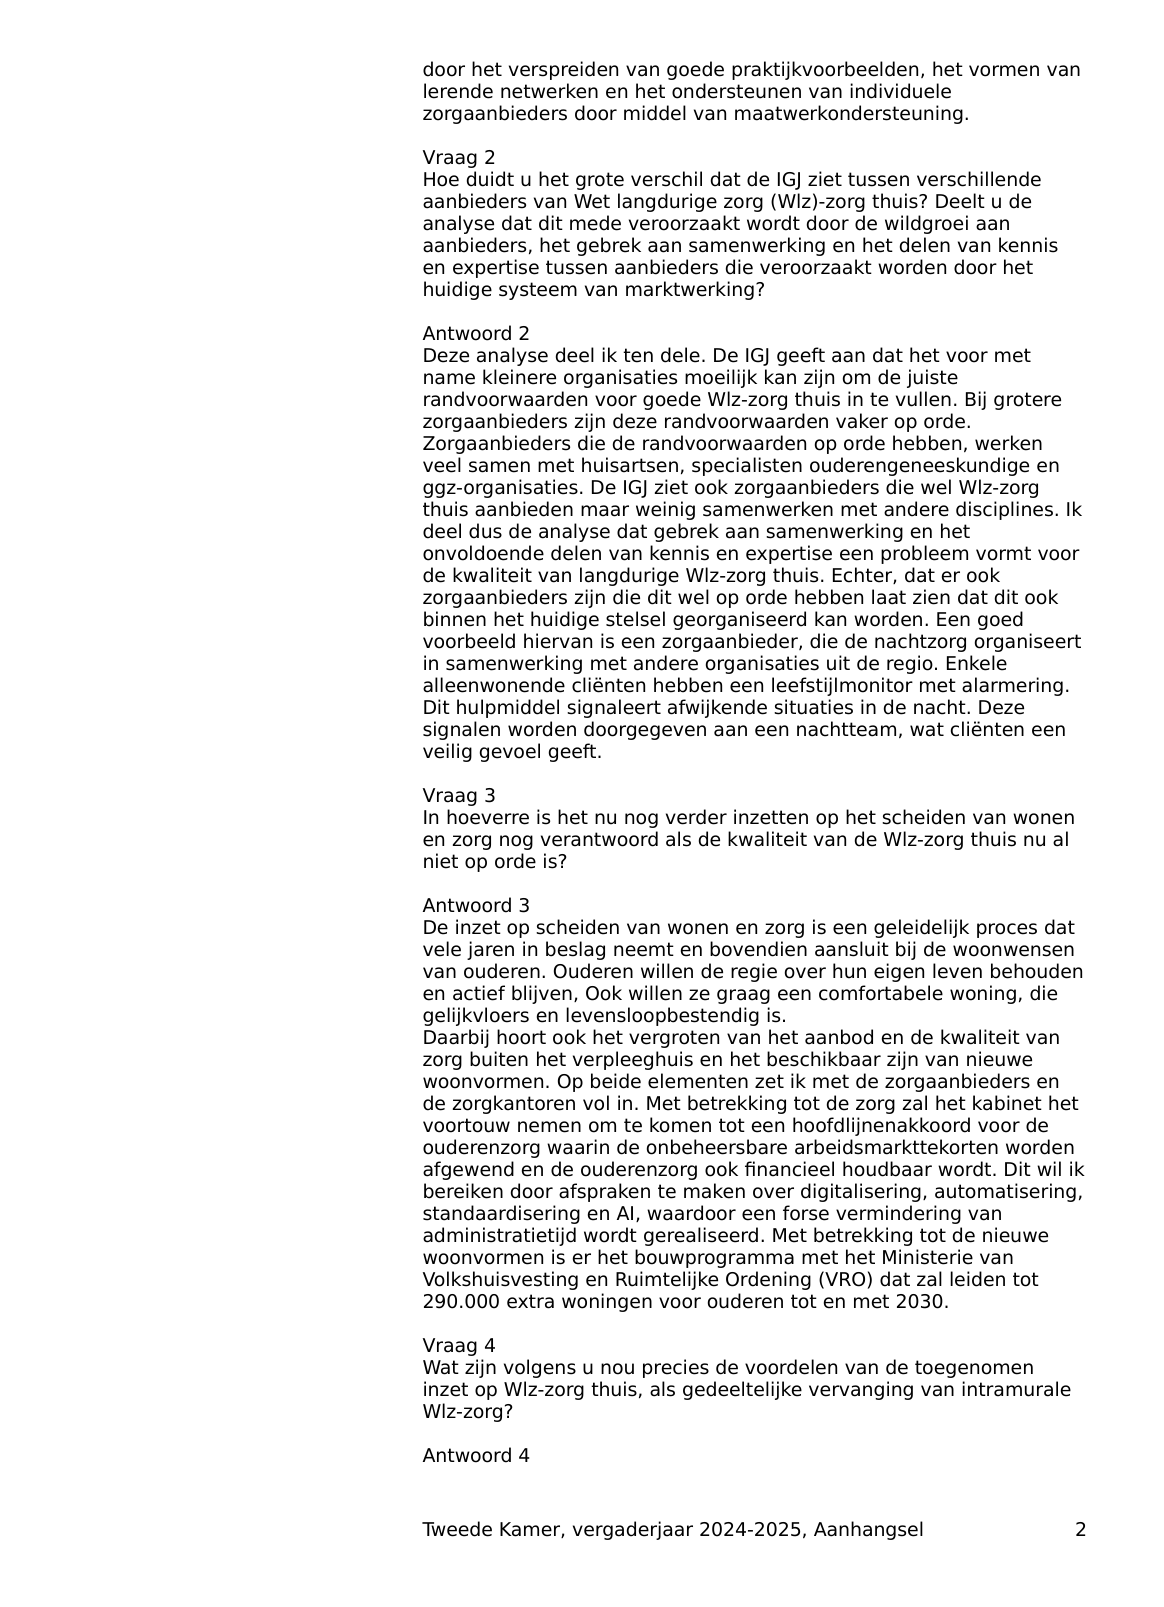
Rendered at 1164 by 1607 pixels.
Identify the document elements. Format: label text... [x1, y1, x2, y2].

text De inzet op scheiden van wonen en zorg is een geleidelijk proces dat vele jaren in beslag neemt en bovendien aansluit bij de woonwensen van ouderen. Ouderen willen de regie over hun eigen leven behouden en actief blijven, Ook willen ze graag een comfortabele woning, die gelijkvloers en levensloopbestendig is. [422, 917, 1087, 1027]
text Antwoord 4 [422, 1445, 1087, 1467]
text Wat zijn volgens u nou precies de voordelen van de toegenomen inzet op Wlz-zorg thuis, als gedeeltelijke vervanging van intramurale Wlz-zorg? [422, 1357, 1087, 1423]
text door het verspreiden van goede praktijkvoorbeelden, het vormen van lerende netwerken en het ondersteunen van individuele zorgaanbieders door middel van maatwerkondersteuning. [422, 59, 1087, 125]
text Antwoord 3 [422, 895, 1087, 917]
text Vraag 2 [422, 147, 1087, 169]
text Vraag 3 [422, 785, 1087, 807]
text Antwoord 2 [422, 323, 1087, 345]
text In hoeverre is het nu nog verder inzetten op het scheiden van wonen en zorg nog verantwoord als de kwaliteit van de Wlz-zorg thuis nu al niet op orde is? [422, 807, 1087, 873]
text Daarbij hoort ook het vergroten van het aanbod en de kwaliteit van zorg buiten het verpleeghuis en het beschikbaar zijn van nieuwe woonvormen. Op beide elementen zet ik met de zorgaanbieders en de zorgkantoren vol in. Met betrekking tot de zorg zal het kabinet het voortouw nemen om te komen tot een hoofdlijnenakkoord voor de ouderenzorg waarin de onbeheersbare arbeidsmarkttekorten worden afgewend en de ouderenzorg ook financieel houdbaar wordt. Dit wil ik bereiken door afspraken te maken over digitalisering, automatisering, standaardisering en AI, waardoor een forse vermindering van administratietijd wordt gerealiseerd. Met betrekking tot de nieuwe woonvormen is er het bouwprogramma met het Ministerie van Volkshuisvesting en Ruimtelijke Ordening (VRO) dat zal leiden tot 290.000 extra woningen voor ouderen tot en met 2030. [422, 1027, 1087, 1313]
text Vraag 4 [422, 1335, 1087, 1357]
text Hoe duidt u het grote verschil dat de IGJ ziet tussen verschillende aanbieders van Wet langdurige zorg (Wlz)-zorg thuis? Deelt u de analyse dat dit mede veroorzaakt wordt door de wildgroei aan aanbieders, het gebrek aan samenwerking en het delen van kennis en expertise tussen aanbieders die veroorzaakt worden door het huidige systeem van marktwerking? [422, 169, 1087, 301]
text Deze analyse deel ik ten dele. De IGJ geeft aan dat het voor met name kleinere organisaties moeilijk kan zijn om de juiste randvoorwaarden voor goede Wlz-zorg thuis in te vullen. Bij grotere zorgaanbieders zijn deze randvoorwaarden vaker op orde. Zorgaanbieders die de randvoorwaarden op orde hebben, werken veel samen met huisartsen, specialisten ouderengeneeskundige en ggz-organisaties. De IGJ ziet ook zorgaanbieders die wel Wlz-zorg thuis aanbieden maar weinig samenwerken met andere disciplines. Ik deel dus de analyse dat gebrek aan samenwerking en het onvoldoende delen van kennis en expertise een probleem vormt voor de kwaliteit van langdurige Wlz-zorg thuis. Echter, dat er ook zorgaanbieders zijn die dit wel op orde hebben laat zien dat dit ook binnen het huidige stelsel georganiseerd kan worden. Een goed voorbeeld hiervan is een zorgaanbieder, die de nachtzorg organiseert in samenwerking met andere organisaties uit de regio. Enkele alleenwonende cliënten hebben een leefstijlmonitor met alarmering. Dit hulpmiddel signaleert afwijkende situaties in de nacht. Deze signalen worden doorgegeven aan een nachtteam, wat cliënten een veilig gevoel geeft. [422, 345, 1087, 763]
